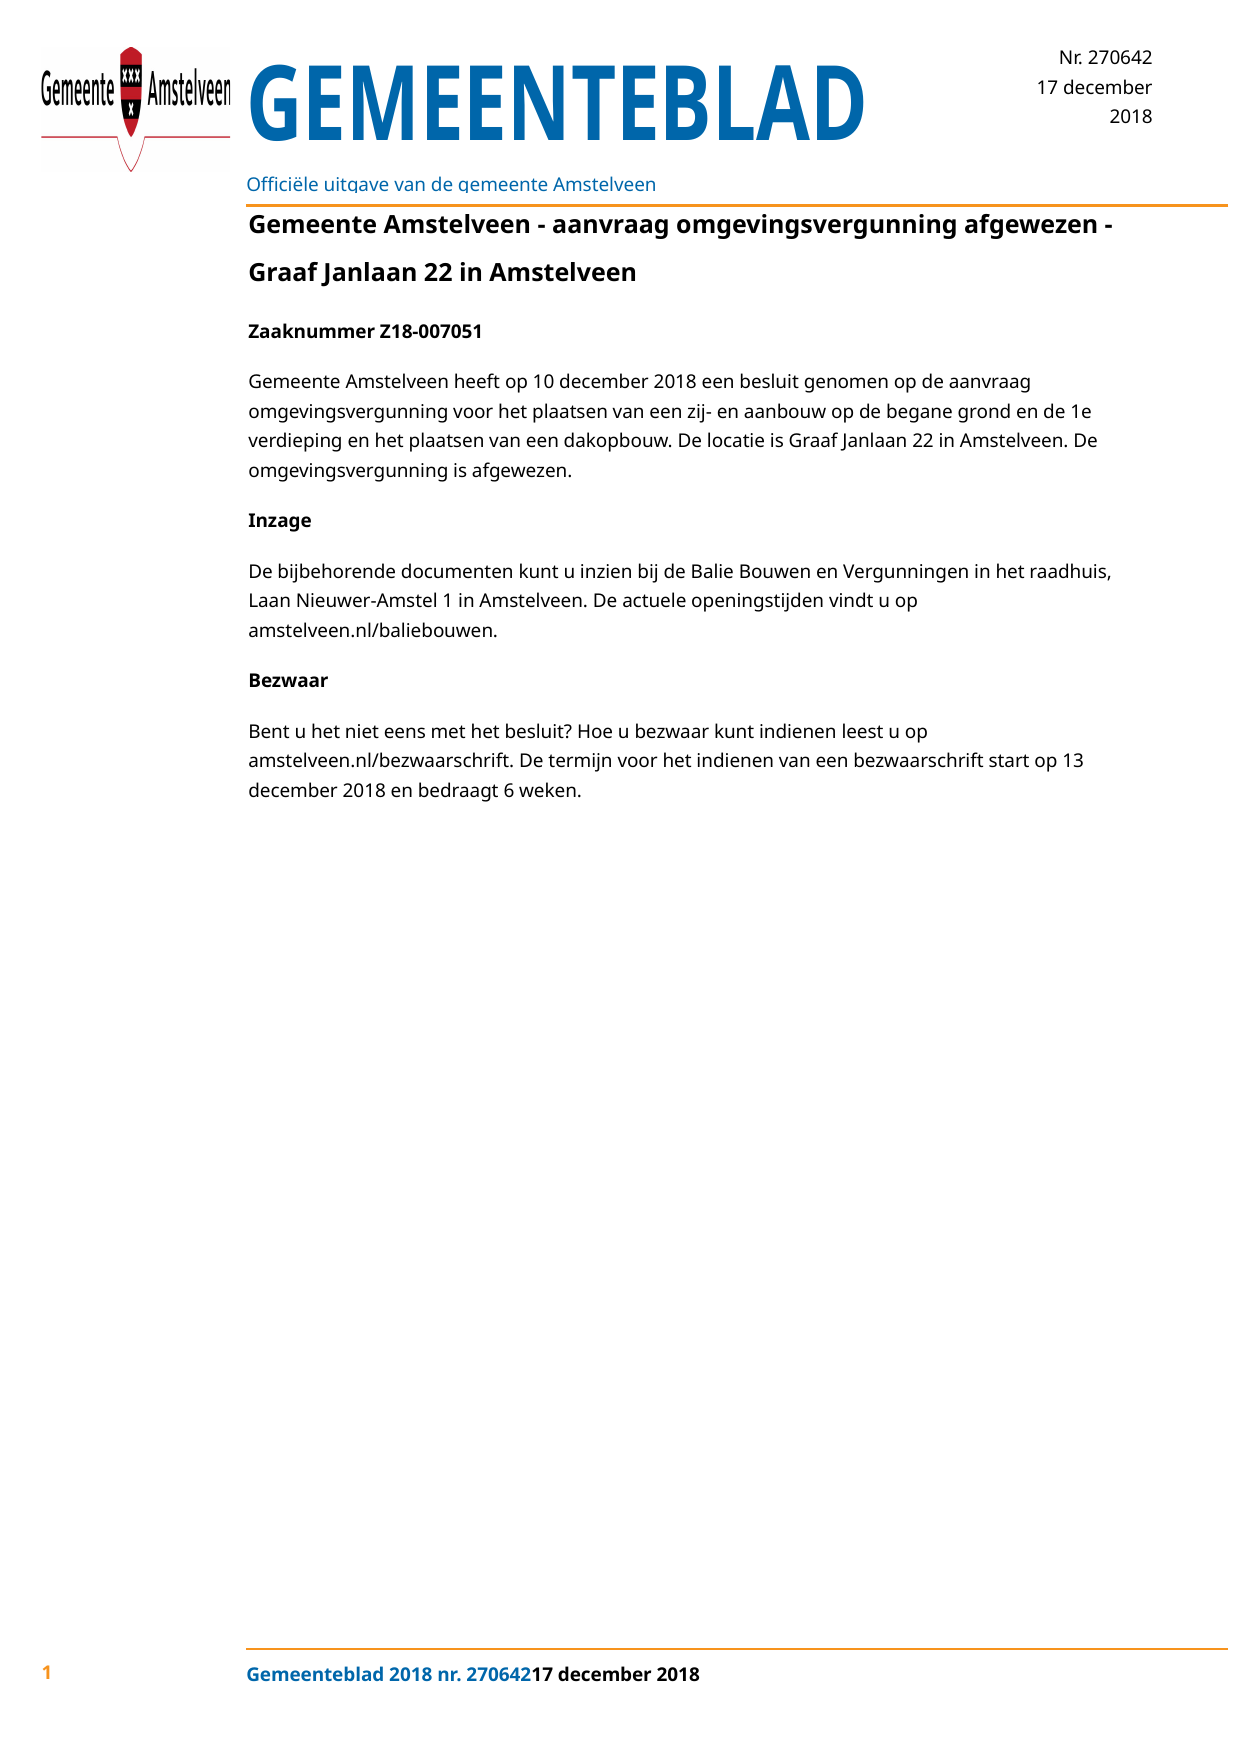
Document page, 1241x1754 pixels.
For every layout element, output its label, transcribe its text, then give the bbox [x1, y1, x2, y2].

picture [41, 47, 231, 172]
text Gemeente Amstelveen heeft op 10 december 2018 een besluit genomen op de aanvraag omgevingsvergunning voor het plaatsen van een zij- en aanbouw op de begane grond en de 1e verdieping en het plaatsen van een dakopbouw. De locatie is Graaf Janlaan 22 in Amstelveen. De omgevingsvergunning is afgewezen. [248, 368, 1152, 483]
text Inzage [248, 507, 1152, 533]
text Bezwaar [248, 667, 1152, 693]
text De bijbehorende documenten kunt u inzien bij de Balie Bouwen en Vergunningen in het raadhuis, Laan Nieuwer-Amstel 1 in Amstelveen. De actuele openingstijden vindt u op amstelveen.nl/baliebouwen. [248, 558, 1152, 643]
text Zaaknummer Z18-007051 [248, 318, 1152, 344]
text Bent u het niet eens met het besluit? Hoe u bezwaar kunt indienen leest u op amstelveen.nl/bezwaarschrift. De termijn voor het indienen van een bezwaarschrift start op 13 december 2018 en bedraagt 6 weken. [248, 718, 1152, 803]
text Gemeente Amstelveen - aanvraag omgevingsvergunning afgewezen - Graaf Janlaan 22 in Amstelveen [248, 207, 1152, 288]
